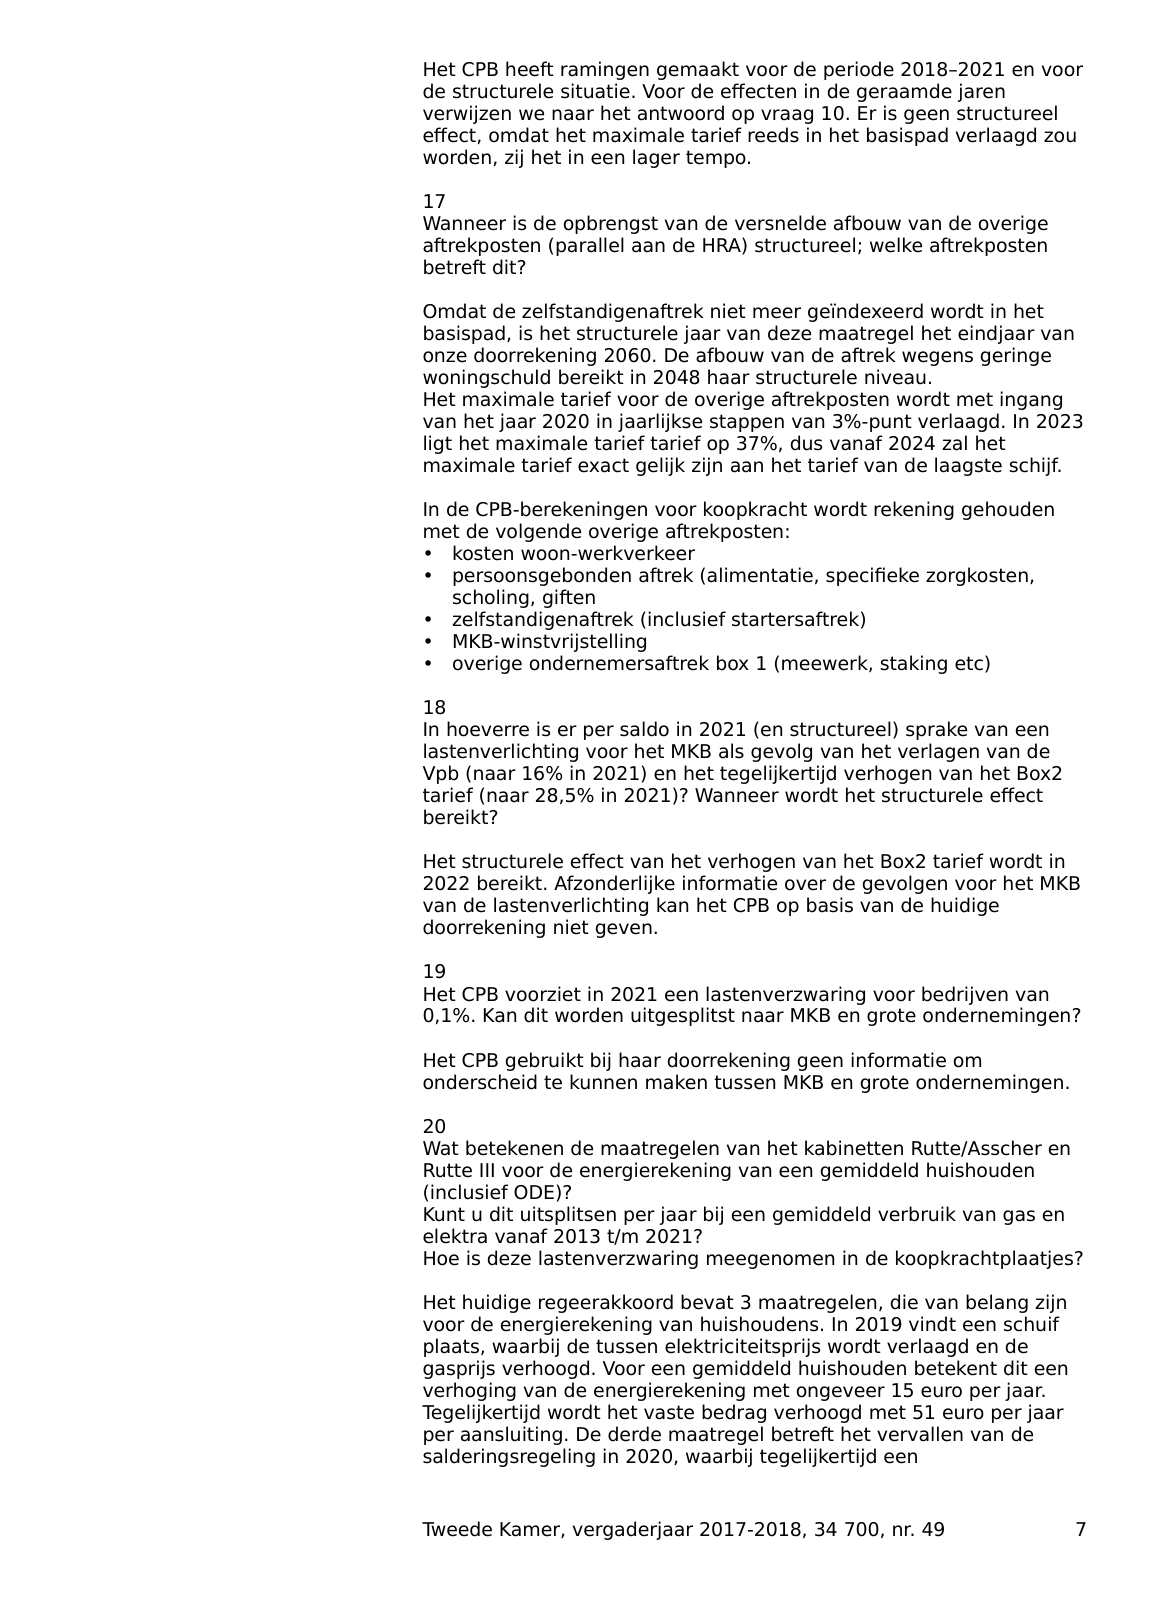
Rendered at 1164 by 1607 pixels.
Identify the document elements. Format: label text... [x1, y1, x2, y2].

text • kosten woon-werkverkeer [422, 543, 1087, 565]
text 18 [422, 697, 1087, 719]
text Hoe is deze lastenverzwaring meegenomen in de koopkrachtplaatjes? [422, 1248, 1087, 1269]
text Het CPB gebruikt bij haar doorrekening geen informatie om onderscheid te kunnen maken tussen MKB en grote ondernemingen. [422, 1049, 1087, 1093]
text Het structurele effect van het verhogen van het Box2 tarief wordt in 2022 bereikt. Afzonderlijke informatie over de gevolgen voor het MKB van de lastenverlichting kan het CPB op basis van de huidige doorrekening niet geven. [422, 851, 1087, 939]
text Het CPB voorziet in 2021 een lastenverzwaring voor bedrijven van 0,1%. Kan dit worden uitgesplitst naar MKB en grote ondernemingen? [422, 983, 1087, 1027]
text Het CPB heeft ramingen gemaakt voor de periode 2018–2021 en voor de structurele situatie. Voor de effecten in de geraamde jaren verwijzen we naar het antwoord op vraag 10. Er is geen structureel effect, omdat het maximale tarief reeds in het basispad verlaagd zou worden, zij het in een lager tempo. [422, 59, 1087, 169]
text 17 [422, 191, 1087, 213]
text Wanneer is de opbrengst van de versnelde afbouw van de overige aftrekposten (parallel aan de HRA) structureel; welke aftrekposten betreft dit? [422, 213, 1087, 279]
text 19 [422, 961, 1087, 983]
text 20 [422, 1116, 1087, 1138]
text In de CPB-berekeningen voor koopkracht wordt rekening gehouden met de volgende overige aftrekposten: [422, 499, 1087, 543]
text Omdat de zelfstandigenaftrek niet meer geïndexeerd wordt in het basispad, is het structurele jaar van deze maatregel het eindjaar van onze doorrekening 2060. De afbouw van de aftrek wegens geringe woningschuld bereikt in 2048 haar structurele niveau. [422, 301, 1087, 389]
text • overige ondernemersaftrek box 1 (meewerk, staking etc) [422, 653, 1087, 675]
text Kunt u dit uitsplitsen per jaar bij een gemiddeld verbruik van gas en elektra vanaf 2013 t/m 2021? [422, 1204, 1087, 1248]
text Het maximale tarief voor de overige aftrekposten wordt met ingang van het jaar 2020 in jaarlijkse stappen van 3%-punt verlaagd. In 2023 ligt het maximale tarief tarief op 37%, dus vanaf 2024 zal het maximale tarief exact gelijk zijn aan het tarief van de laagste schijf. [422, 389, 1087, 477]
text • zelfstandigenaftrek (inclusief startersaftrek) [422, 609, 1087, 631]
text Het huidige regeerakkoord bevat 3 maatregelen, die van belang zijn voor de energierekening van huishoudens. In 2019 vindt een schuif plaats, waarbij de tussen elektriciteitsprijs wordt verlaagd en de gasprijs verhoogd. Voor een gemiddeld huishouden betekent dit een verhoging van de energierekening met ongeveer 15 euro per jaar. Tegelijkertijd wordt het vaste bedrag verhoogd met 51 euro per jaar per aansluiting. De derde maatregel betreft het vervallen van de salderingsregeling in 2020, waarbij tegelijkertijd een [422, 1292, 1087, 1468]
text Wat betekenen de maatregelen van het kabinetten Rutte/Asscher en Rutte III voor de energierekening van een gemiddeld huishouden (inclusief ODE)? [422, 1138, 1087, 1204]
text In hoeverre is er per saldo in 2021 (en structureel) sprake van een lastenverlichting voor het MKB als gevolg van het verlagen van de Vpb (naar 16% in 2021) en het tegelijkertijd verhogen van het Box2 tarief (naar 28,5% in 2021)? Wanneer wordt het structurele effect bereikt? [422, 719, 1087, 829]
text • persoonsgebonden aftrek (alimentatie, specifieke zorgkosten, scholing, giften [422, 565, 1087, 609]
text • MKB-winstvrijstelling [422, 631, 1087, 653]
